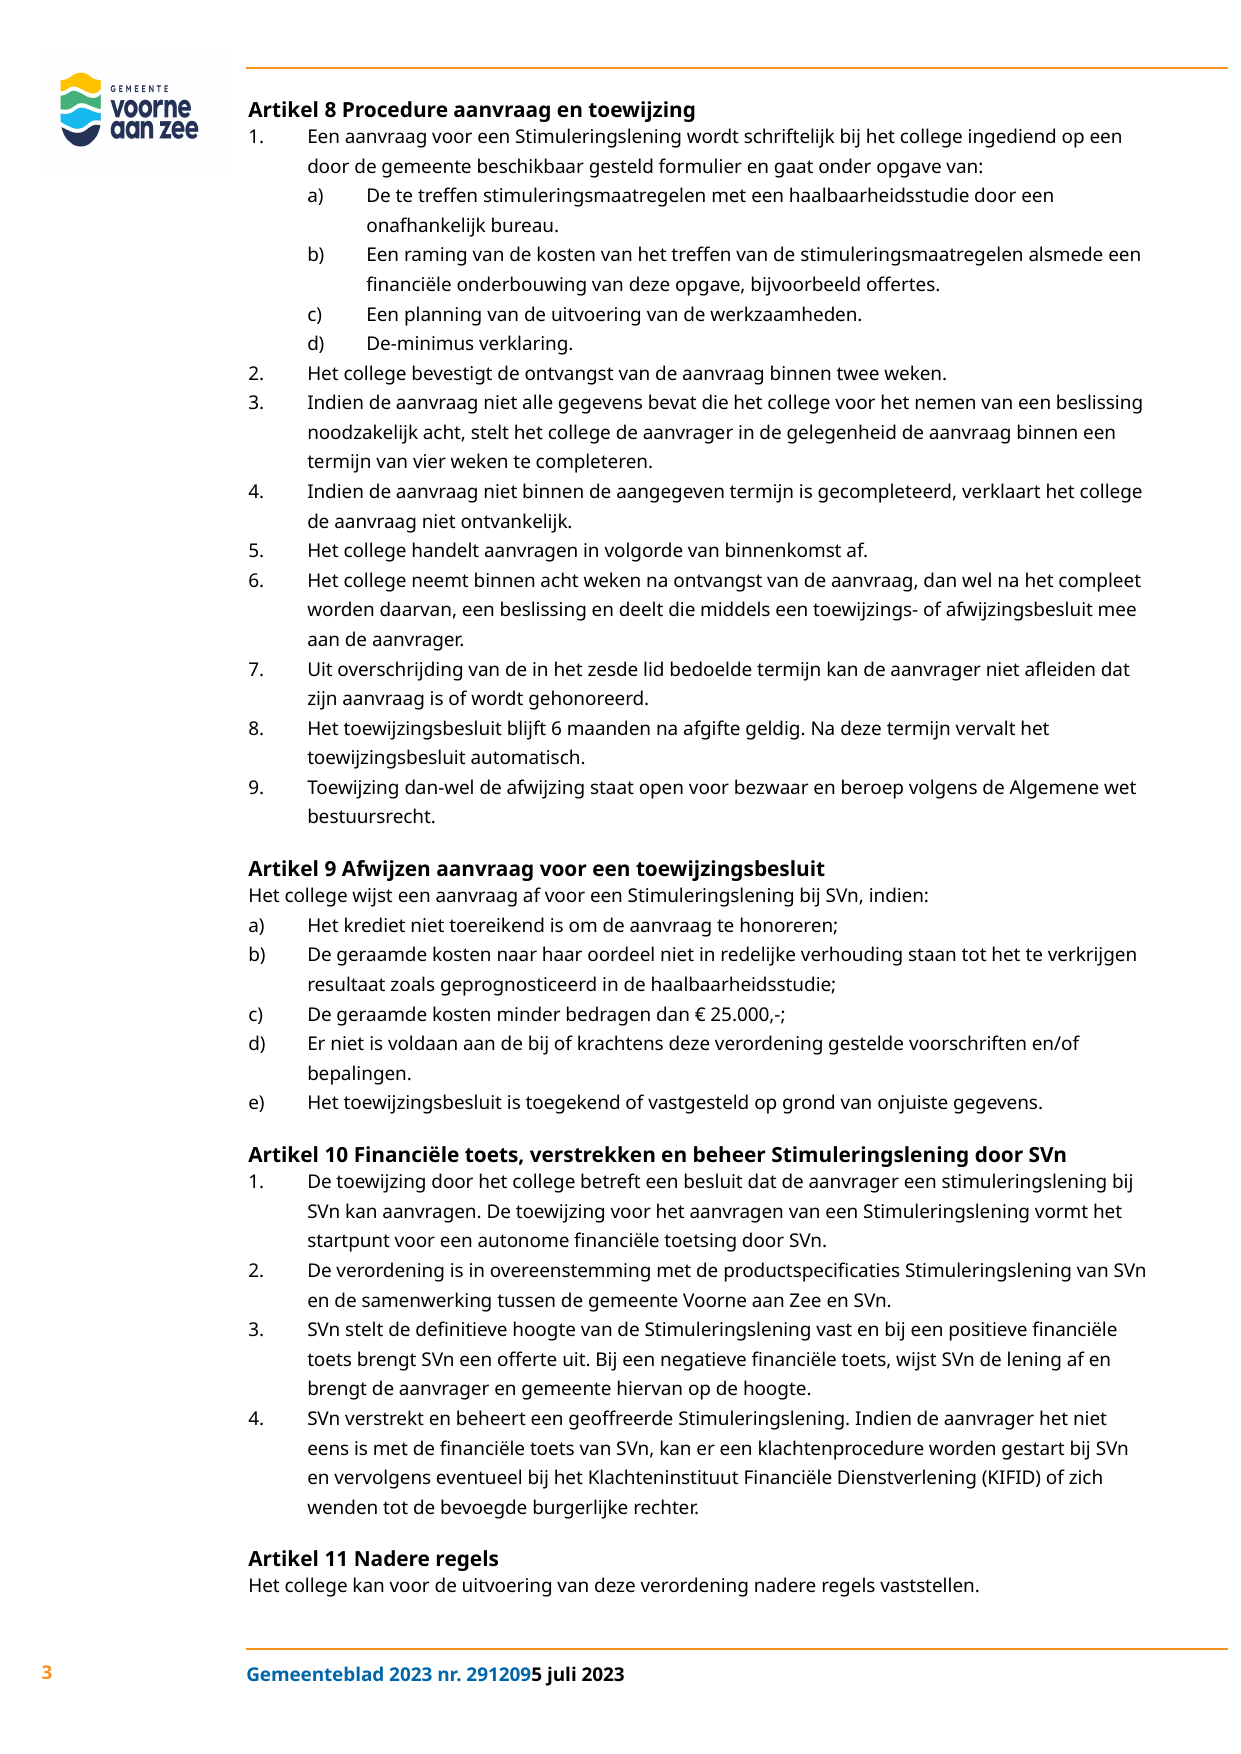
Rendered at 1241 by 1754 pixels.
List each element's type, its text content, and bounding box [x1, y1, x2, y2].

list Uit overschrijding van de in het zesde lid bedoelde termijn kan de aanvrager niet afleiden dat zijn aanvraag is of wordt gehonoreerd. [248, 656, 1152, 711]
list SVn verstrekt en beheert een geoffreerde Stimuleringslening. Indien de aanvrager het niet eens is met de financiële toets van SVn, kan er een klachtenprocedure worden gestart bij SVn en vervolgens eventueel bij het Klachteninstituut Financiële Dienstverlening (KIFID) of zich wenden tot de bevoegde burgerlijke rechter. [248, 1405, 1152, 1519]
list Het toewijzingsbesluit is toegekend of vastgesteld op grond van onjuiste gegevens. [248, 1089, 1152, 1115]
text Artikel 9 Afwijzen aanvraag voor een toewijzingsbesluit [248, 854, 1152, 882]
text Artikel 11 Nadere regels [248, 1544, 1152, 1573]
list De geraamde kosten minder bedragen dan € 25.000,-; [248, 1001, 1152, 1027]
list De te treffen stimuleringsmaatregelen met een haalbaarheidsstudie door een onafhankelijk bureau. [307, 182, 1152, 238]
text Artikel 10 Financiële toets, verstrekken en beheer Stimuleringslening door SVn [248, 1140, 1152, 1168]
list Het college bevestigt de ontvangst van de aanvraag binnen twee weken. [248, 360, 1152, 386]
text Het college kan voor de uitvoering van deze verordening nadere regels vaststellen. [248, 1573, 1152, 1598]
list De geraamde kosten naar haar oordeel niet in redelijke verhouding staan tot het te verkrijgen resultaat zoals geprognosticeerd in de haalbaarheidsstudie; [248, 942, 1152, 997]
list Een planning van de uitvoering van de werkzaamheden. [307, 301, 1152, 326]
list Het college handelt aanvragen in volgorde van binnenkomst af. [248, 537, 1152, 563]
list Het toewijzingsbesluit blijft 6 maanden na afgifte geldig. Na deze termijn vervalt het toewijzingsbesluit automatisch. [248, 715, 1152, 770]
list Een raming van de kosten van het treffen van de stimuleringsmaatregelen alsmede een financiële onderbouwing van deze opgave, bijvoorbeeld offertes. [307, 242, 1152, 297]
list Toewijzing dan-wel de afwijzing staat open voor bezwaar en beroep volgens de Algemene wet bestuursrecht. [248, 774, 1152, 829]
list SVn stelt de definitieve hoogte van de Stimuleringslening vast en bij een positieve financiële toets brengt SVn een offerte uit. Bij een negatieve financiële toets, wijst SVn de lening af en brengt de aanvrager en gemeente hiervan op de hoogte. [248, 1316, 1152, 1401]
text Artikel 8 Procedure aanvraag en toewijzing [248, 95, 1152, 123]
picture [41, 47, 231, 172]
list Indien de aanvraag niet binnen de aangegeven termijn is gecompleteerd, verklaart het college de aanvraag niet ontvankelijk. [248, 478, 1152, 533]
list Een aanvraag voor een Stimuleringslening wordt schriftelijk bij het college ingediend op een door de gemeente beschikbaar gesteld formulier en gaat onder opgave van: [248, 123, 1152, 178]
list De verordening is in overeenstemming met de productspecificaties Stimuleringslening van SVn en de samenwerking tussen de gemeente Voorne aan Zee en SVn. [248, 1257, 1152, 1312]
text Het college wijst een aanvraag af voor een Stimuleringslening bij SVn, indien: [248, 882, 1152, 908]
list Er niet is voldaan aan de bij of krachtens deze verordening gestelde voorschriften en/of bepalingen. [248, 1030, 1152, 1086]
list De toewijzing door het college betreft een besluit dat de aanvrager een stimuleringslening bij SVn kan aanvragen. De toewijzing voor het aanvragen van een Stimuleringslening vormt het startpunt voor een autonome financiële toetsing door SVn. [248, 1168, 1152, 1253]
list De-minimus verklaring. [307, 330, 1152, 356]
list Indien de aanvraag niet alle gegevens bevat die het college voor het nemen van een beslissing noodzakelijk acht, stelt het college de aanvrager in de gelegenheid de aanvraag binnen een termijn van vier weken te completeren. [248, 389, 1152, 474]
list Het krediet niet toereikend is om de aanvraag te honoreren; [248, 912, 1152, 938]
list Het college neemt binnen acht weken na ontvangst van de aanvraag, dan wel na het compleet worden daarvan, een beslissing en deelt die middels een toewijzings- of afwijzingsbesluit mee aan de aanvrager. [248, 567, 1152, 652]
